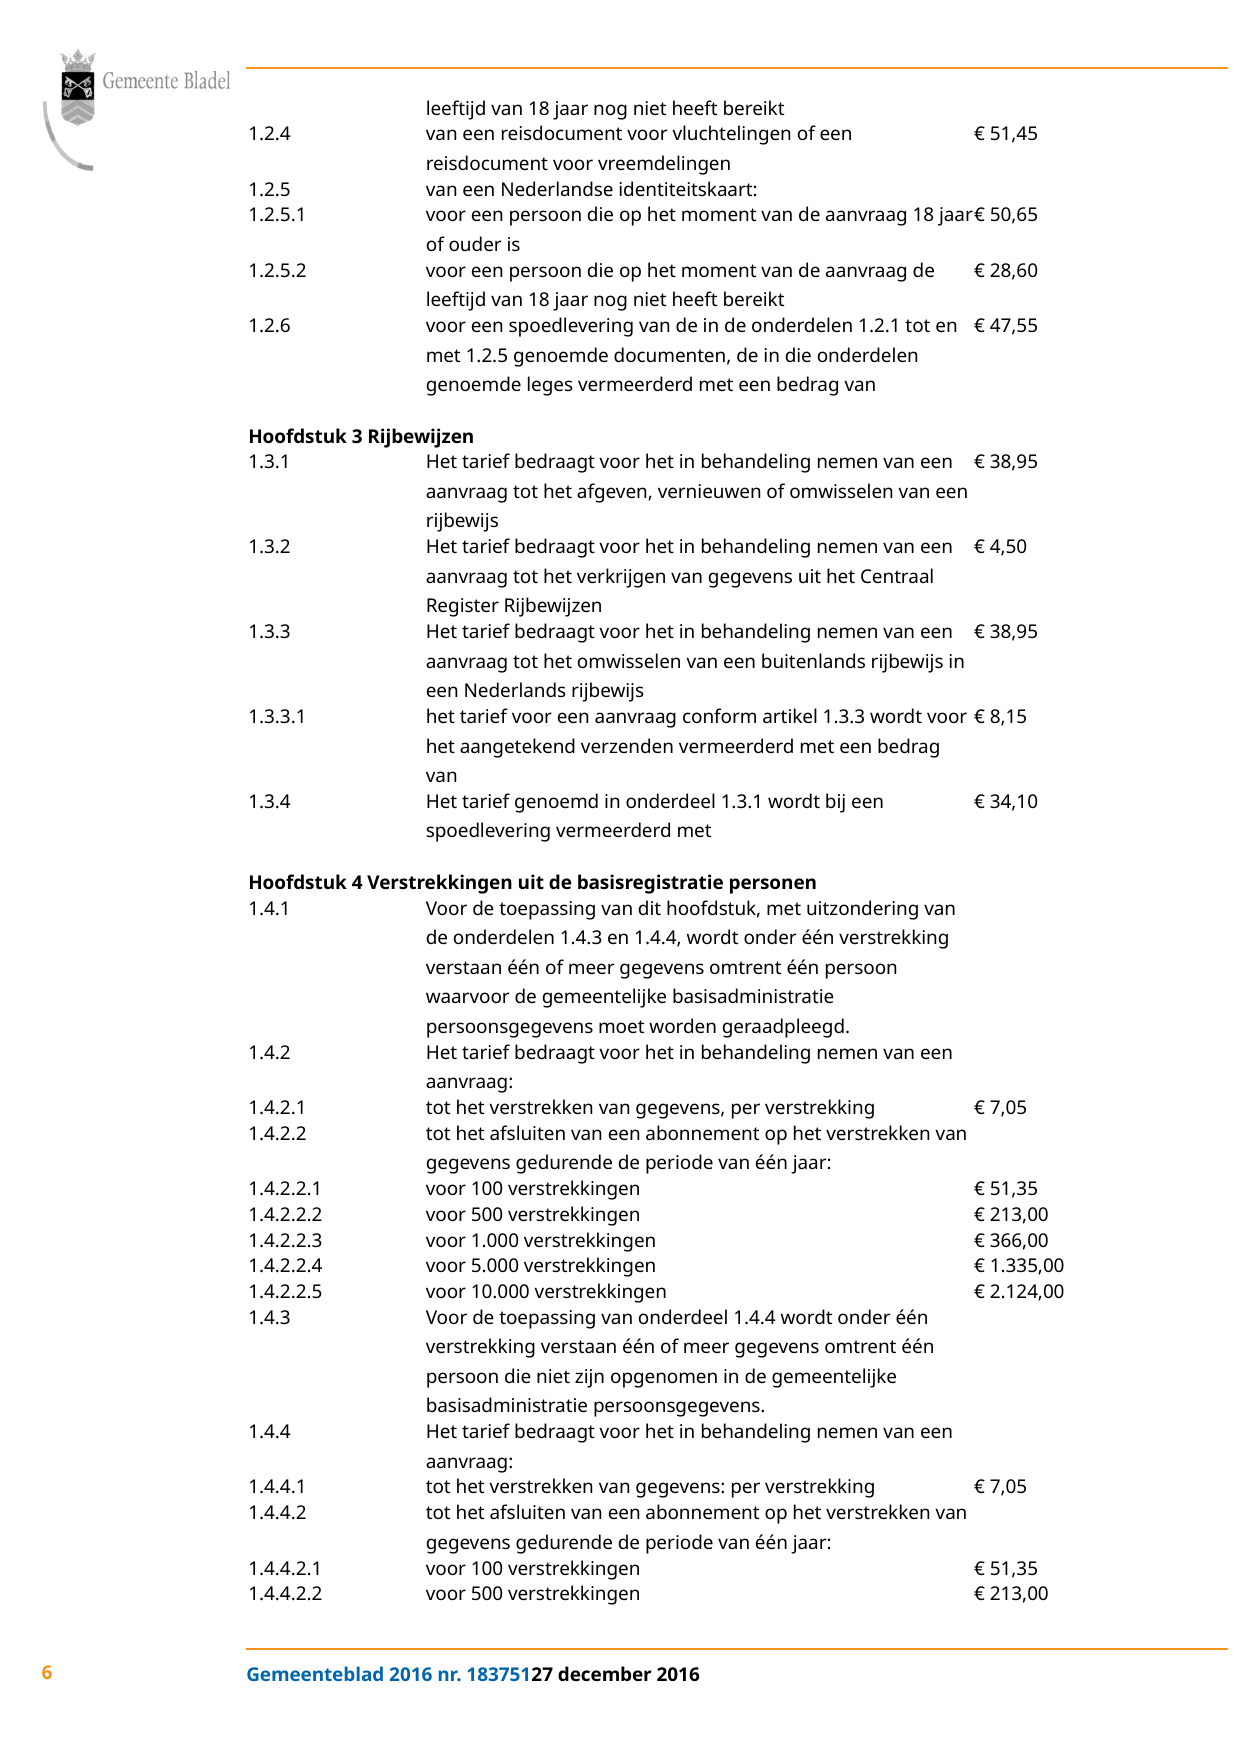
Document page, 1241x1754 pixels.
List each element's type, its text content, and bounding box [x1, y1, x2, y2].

table_cell 1.3.1 [248, 449, 426, 533]
table_cell 1.4.4.2 [248, 1500, 426, 1555]
table_cell € 38,95 [974, 449, 1152, 533]
table_cell voor 500 verstrekkingen [426, 1201, 974, 1227]
table_cell 1.4.4.1 [248, 1474, 426, 1499]
table_cell voor 5.000 verstrekkingen [426, 1253, 974, 1278]
table_cell € 51,35 [974, 1555, 1152, 1581]
table_cell € 2.124,00 [974, 1278, 1152, 1304]
table_cell Het tarief bedraagt voor het in behandeling nemen van een aanvraag tot het verkrijgen van gegevens uit het Centraal Register Rijbewijzen [426, 534, 974, 618]
table_cell [426, 844, 974, 869]
table_cell € 8,15 [974, 703, 1152, 788]
table_cell voor 500 verstrekkingen [426, 1581, 974, 1606]
table_cell 1.4.3 [248, 1304, 426, 1418]
table_cell Het tarief genoemd in onderdeel 1.3.1 wordt bij een spoedlevering vermeerderd met [426, 788, 974, 843]
table_cell voor een spoedlevering van de in de onderdelen 1.2.1 tot en met 1.2.5 genoemde documenten, de in die onderdelen genoemde leges vermeerderd met een bedrag van [426, 312, 974, 397]
table_cell [248, 844, 426, 869]
table_cell tot het verstrekken van gegevens, per verstrekking [426, 1094, 974, 1120]
table_cell [974, 1419, 1152, 1474]
table_cell € 366,00 [974, 1227, 1152, 1252]
table_cell 1.3.3.1 [248, 703, 426, 788]
table_cell 1.3.3 [248, 618, 426, 703]
table_cell € 47,55 [974, 312, 1152, 397]
table_cell € 213,00 [974, 1201, 1152, 1227]
table_cell € 34,10 [974, 788, 1152, 843]
table_cell 1.4.2 [248, 1039, 426, 1094]
table_cell 1.2.5.1 [248, 202, 426, 257]
table_cell 1.4.4.2.2 [248, 1581, 426, 1606]
table_cell Hoofdstuk 3 Rijbewijzen [248, 423, 1152, 448]
table_cell [248, 397, 426, 423]
table_cell voor een persoon die op het moment van de aanvraag de leeftijd van 18 jaar nog niet heeft bereikt [426, 257, 974, 312]
table_cell € 1.335,00 [974, 1253, 1152, 1278]
table_cell € 213,00 [974, 1581, 1152, 1606]
table_cell 1.2.6 [248, 312, 426, 397]
table_cell 1.4.4.2.1 [248, 1555, 426, 1581]
table_cell [974, 95, 1152, 121]
table_cell [974, 397, 1152, 423]
table_cell voor 1.000 verstrekkingen [426, 1227, 974, 1252]
table_cell € 4,50 [974, 534, 1152, 618]
table_cell voor 100 verstrekkingen [426, 1175, 974, 1201]
table_cell 1.4.2.2.4 [248, 1253, 426, 1278]
table_cell van een Nederlandse identiteitskaart: [426, 176, 974, 202]
table_cell [974, 1500, 1152, 1555]
table_cell 1.2.4 [248, 121, 426, 176]
table_cell 1.2.5 [248, 176, 426, 202]
table_cell voor een persoon die op het moment van de aanvraag 18 jaar of ouder is [426, 202, 974, 257]
table_cell [974, 1120, 1152, 1175]
table_cell Het tarief bedraagt voor het in behandeling nemen van een aanvraag tot het omwisselen van een buitenlands rijbewijs in een Nederlands rijbewijs [426, 618, 974, 703]
table_cell 1.3.4 [248, 788, 426, 843]
table_cell 1.4.1 [248, 895, 426, 1039]
table_cell [974, 1039, 1152, 1094]
table_cell 1.4.2.1 [248, 1094, 426, 1120]
table_cell Het tarief bedraagt voor het in behandeling nemen van een aanvraag: [426, 1419, 974, 1474]
table_cell Voor de toepassing van onderdeel 1.4.4 wordt onder één verstrekking verstaan één of meer gegevens omtrent één persoon die niet zijn opgenomen in de gemeentelijke basisadministratie persoonsgegevens. [426, 1304, 974, 1418]
table_cell leeftijd van 18 jaar nog niet heeft bereikt [426, 95, 974, 121]
table_cell [974, 895, 1152, 1039]
table_cell tot het afsluiten van een abonnement op het verstrekken van gegevens gedurende de periode van één jaar: [426, 1120, 974, 1175]
table_cell het tarief voor een aanvraag conform artikel 1.3.3 wordt voor het aangetekend verzenden vermeerderd met een bedrag van [426, 703, 974, 788]
table_cell [426, 397, 974, 423]
table_cell 1.4.2.2.2 [248, 1201, 426, 1227]
table_cell 1.4.2.2.3 [248, 1227, 426, 1252]
table_cell € 28,60 [974, 257, 1152, 312]
table_cell € 50,65 [974, 202, 1152, 257]
table_cell [974, 844, 1152, 869]
table_cell 1.4.2.2.1 [248, 1175, 426, 1201]
table_cell [248, 95, 426, 121]
table_cell Het tarief bedraagt voor het in behandeling nemen van een aanvraag: [426, 1039, 974, 1094]
table_cell voor 10.000 verstrekkingen [426, 1278, 974, 1304]
table_cell tot het verstrekken van gegevens: per verstrekking [426, 1474, 974, 1499]
table_cell [974, 176, 1152, 202]
table_cell van een reisdocument voor vluchtelingen of een reisdocument voor vreemdelingen [426, 121, 974, 176]
table_cell € 38,95 [974, 618, 1152, 703]
table_cell € 7,05 [974, 1094, 1152, 1120]
table_cell Hoofdstuk 4 Verstrekkingen uit de basisregistratie personen [248, 869, 1152, 895]
table_cell tot het afsluiten van een abonnement op het verstrekken van gegevens gedurende de periode van één jaar: [426, 1500, 974, 1555]
table_cell € 51,35 [974, 1175, 1152, 1201]
table_cell 1.3.2 [248, 534, 426, 618]
table_cell Voor de toepassing van dit hoofdstuk, met uitzondering van de onderdelen 1.4.3 en 1.4.4, wordt onder één verstrekking verstaan één of meer gegevens omtrent één persoon waarvoor de gemeentelijke basisadministratie persoonsgegevens moet worden geraadpleegd. [426, 895, 974, 1039]
table_cell Het tarief bedraagt voor het in behandeling nemen van een aanvraag tot het afgeven, vernieuwen of omwisselen van een rijbewijs [426, 449, 974, 533]
table_cell € 7,05 [974, 1474, 1152, 1499]
table_cell voor 100 verstrekkingen [426, 1555, 974, 1581]
table_cell [974, 1304, 1152, 1418]
table_cell 1.4.2.2 [248, 1120, 426, 1175]
table_cell 1.4.4 [248, 1419, 426, 1474]
table_cell € 51,45 [974, 121, 1152, 176]
table_cell 1.2.5.2 [248, 257, 426, 312]
table_cell 1.4.2.2.5 [248, 1278, 426, 1304]
picture [41, 47, 231, 172]
